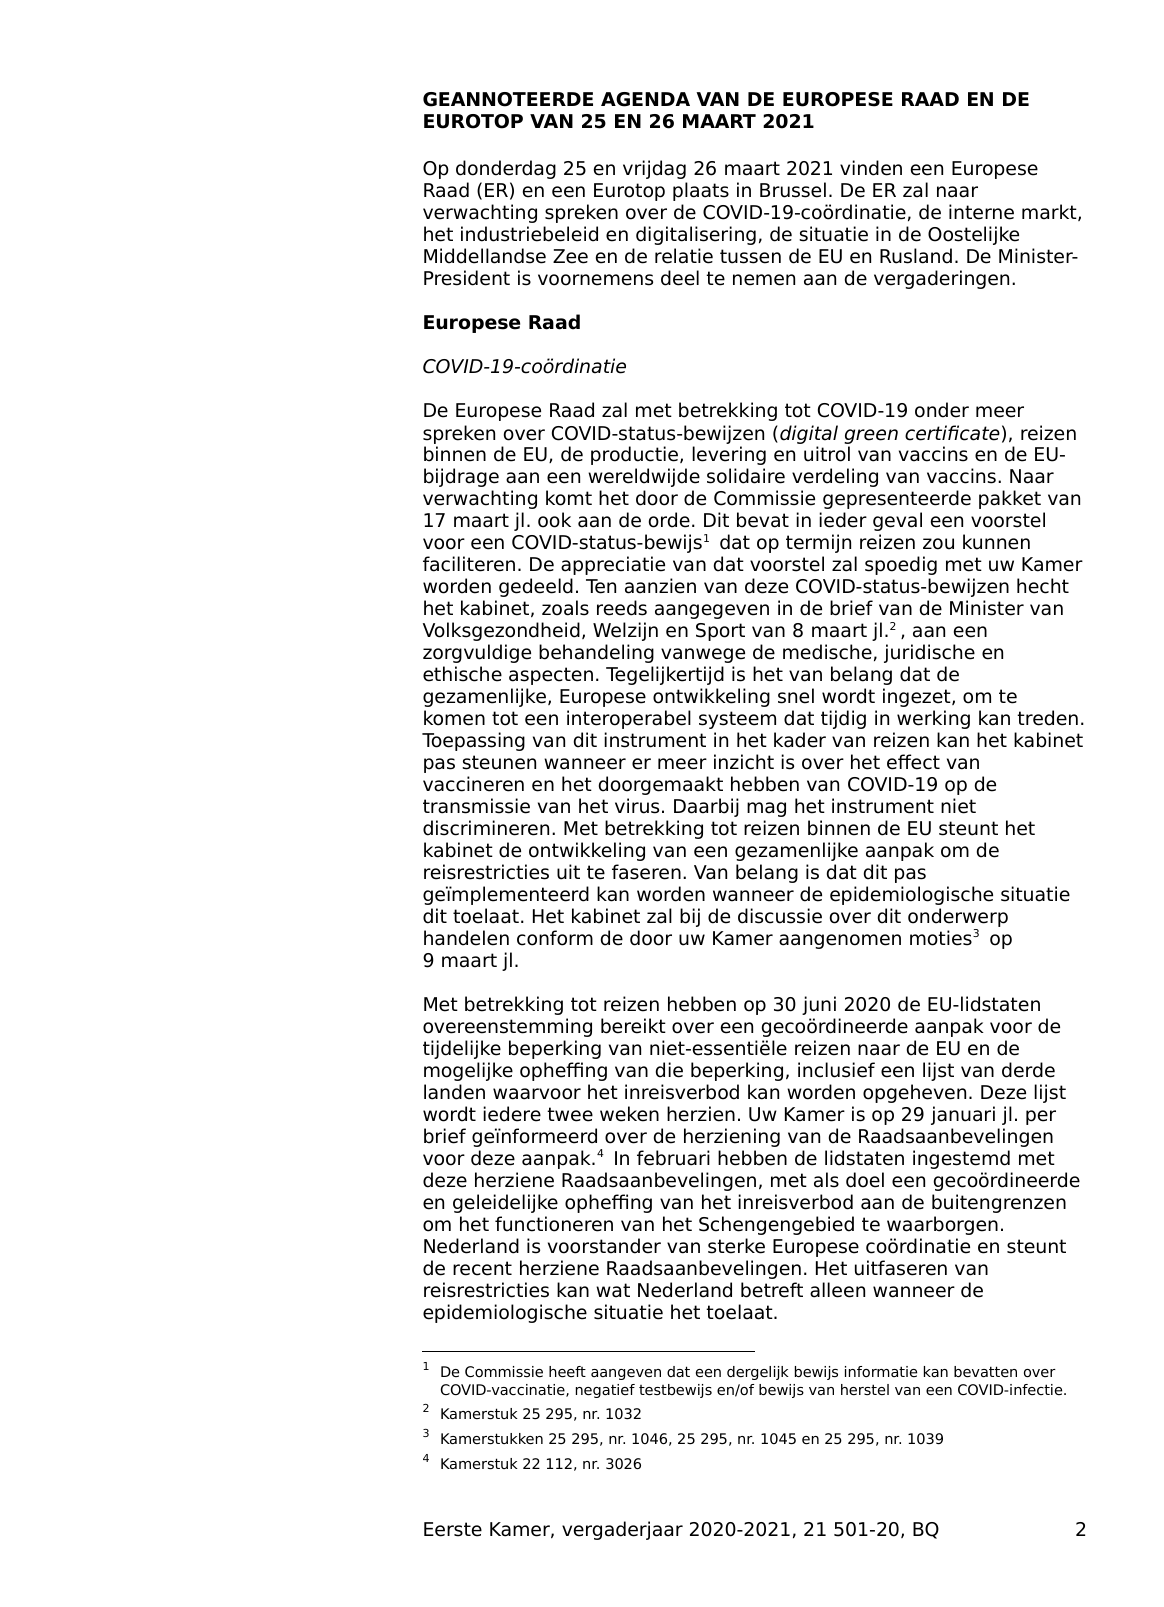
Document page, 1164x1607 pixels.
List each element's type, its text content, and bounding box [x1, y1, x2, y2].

subtitle COVID-19-coördinatie [422, 356, 1087, 378]
subtitle GEANNOTEERDE AGENDA VAN DE EUROPESE RAAD EN DE EUROTOP VAN 25 EN 26 MAART 2021 [422, 89, 1087, 133]
text De Commissie heeft aangeven dat een dergelijk bewijs informatie kan bevatten over COVID-vaccinatie, negatief testbewijs en/of bewijs van herstel van een COVID-infectie. [422, 1360, 1087, 1399]
subtitle Europese Raad [422, 312, 1087, 334]
text Met betrekking tot reizen hebben op 30 juni 2020 de EU-lidstaten overeenstemming bereikt over een gecoördineerde aanpak voor de tijdelijke beperking van niet-essentiële reizen naar de EU en de mogelijke opheffing van die beperking, inclusief een lijst van derde landen waarvoor het inreisverbod kan worden opgeheven. Deze lijst wordt iedere twee weken herzien. Uw Kamer is op 29 januari jl. per brief geïnformeerd over de herziening van de Raadsaanbevelingen voor deze aanpak. In februari hebben de lidstaten ingestemd met deze herziene Raadsaanbevelingen, met als doel een gecoördineerde en geleidelijke opheffing van het inreisverbod aan de buitengrenzen om het functioneren van het Schengengebied te waarborgen. Nederland is voorstander van sterke Europese coördinatie en steunt de recent herziene Raadsaanbevelingen. Het uitfaseren van reisrestricties kan wat Nederland betreft alleen wanneer de epidemiologische situatie het toelaat. [422, 994, 1087, 1324]
text De Europese Raad zal met betrekking tot COVID-19 onder meer spreken over COVID-status-bewijzen (digital green certificate), reizen binnen de EU, de productie, levering en uitrol van vaccins en de EU-bijdrage aan een wereldwijde solidaire verdeling van vaccins. Naar verwachting komt het door de Commissie gepresenteerde pakket van 17 maart jl. ook aan de orde. Dit bevat in ieder geval een voorstel voor een COVID-status-bewijs dat op termijn reizen zou kunnen faciliteren. De appreciatie van dat voorstel zal spoedig met uw Kamer worden gedeeld. Ten aanzien van deze COVID-status-bewijzen hecht het kabinet, zoals reeds aangegeven in de brief van de Minister van Volksgezondheid, Welzijn en Sport van 8 maart jl., aan een zorgvuldige behandeling vanwege de medische, juridische en ethische aspecten. Tegelijkertijd is het van belang dat de gezamenlijke, Europese ontwikkeling snel wordt ingezet, om te komen tot een interoperabel systeem dat tijdig in werking kan treden. Toepassing van dit instrument in het kader van reizen kan het kabinet pas steunen wanneer er meer inzicht is over het effect van vaccineren en het doorgemaakt hebben van COVID-19 op de transmissie van het virus. Daarbij mag het instrument niet discrimineren. Met betrekking tot reizen binnen de EU steunt het kabinet de ontwikkeling van een gezamenlijke aanpak om de reisrestricties uit te faseren. Van belang is dat dit pas geïmplementeerd kan worden wanneer de epidemiologische situatie dit toelaat. Het kabinet zal bij de discussie over dit onderwerp handelen conform de door uw Kamer aangenomen moties op 9 maart jl. [422, 400, 1087, 972]
text Kamerstukken 25 295, nr. 1046, 25 295, nr. 1045 en 25 295, nr. 1039 [422, 1427, 1087, 1449]
text Kamerstuk 22 112, nr. 3026 [422, 1452, 1087, 1474]
text Op donderdag 25 en vrijdag 26 maart 2021 vinden een Europese Raad (ER) en een Eurotop plaats in Brussel. De ER zal naar verwachting spreken over de COVID-19-coördinatie, de interne markt, het industriebeleid en digitalisering, de situatie in de Oostelijke Middellandse Zee en de relatie tussen de EU en Rusland. De Minister-President is voornemens deel te nemen aan de vergaderingen. [422, 158, 1087, 290]
text Kamerstuk 25 295, nr. 1032 [422, 1402, 1087, 1424]
